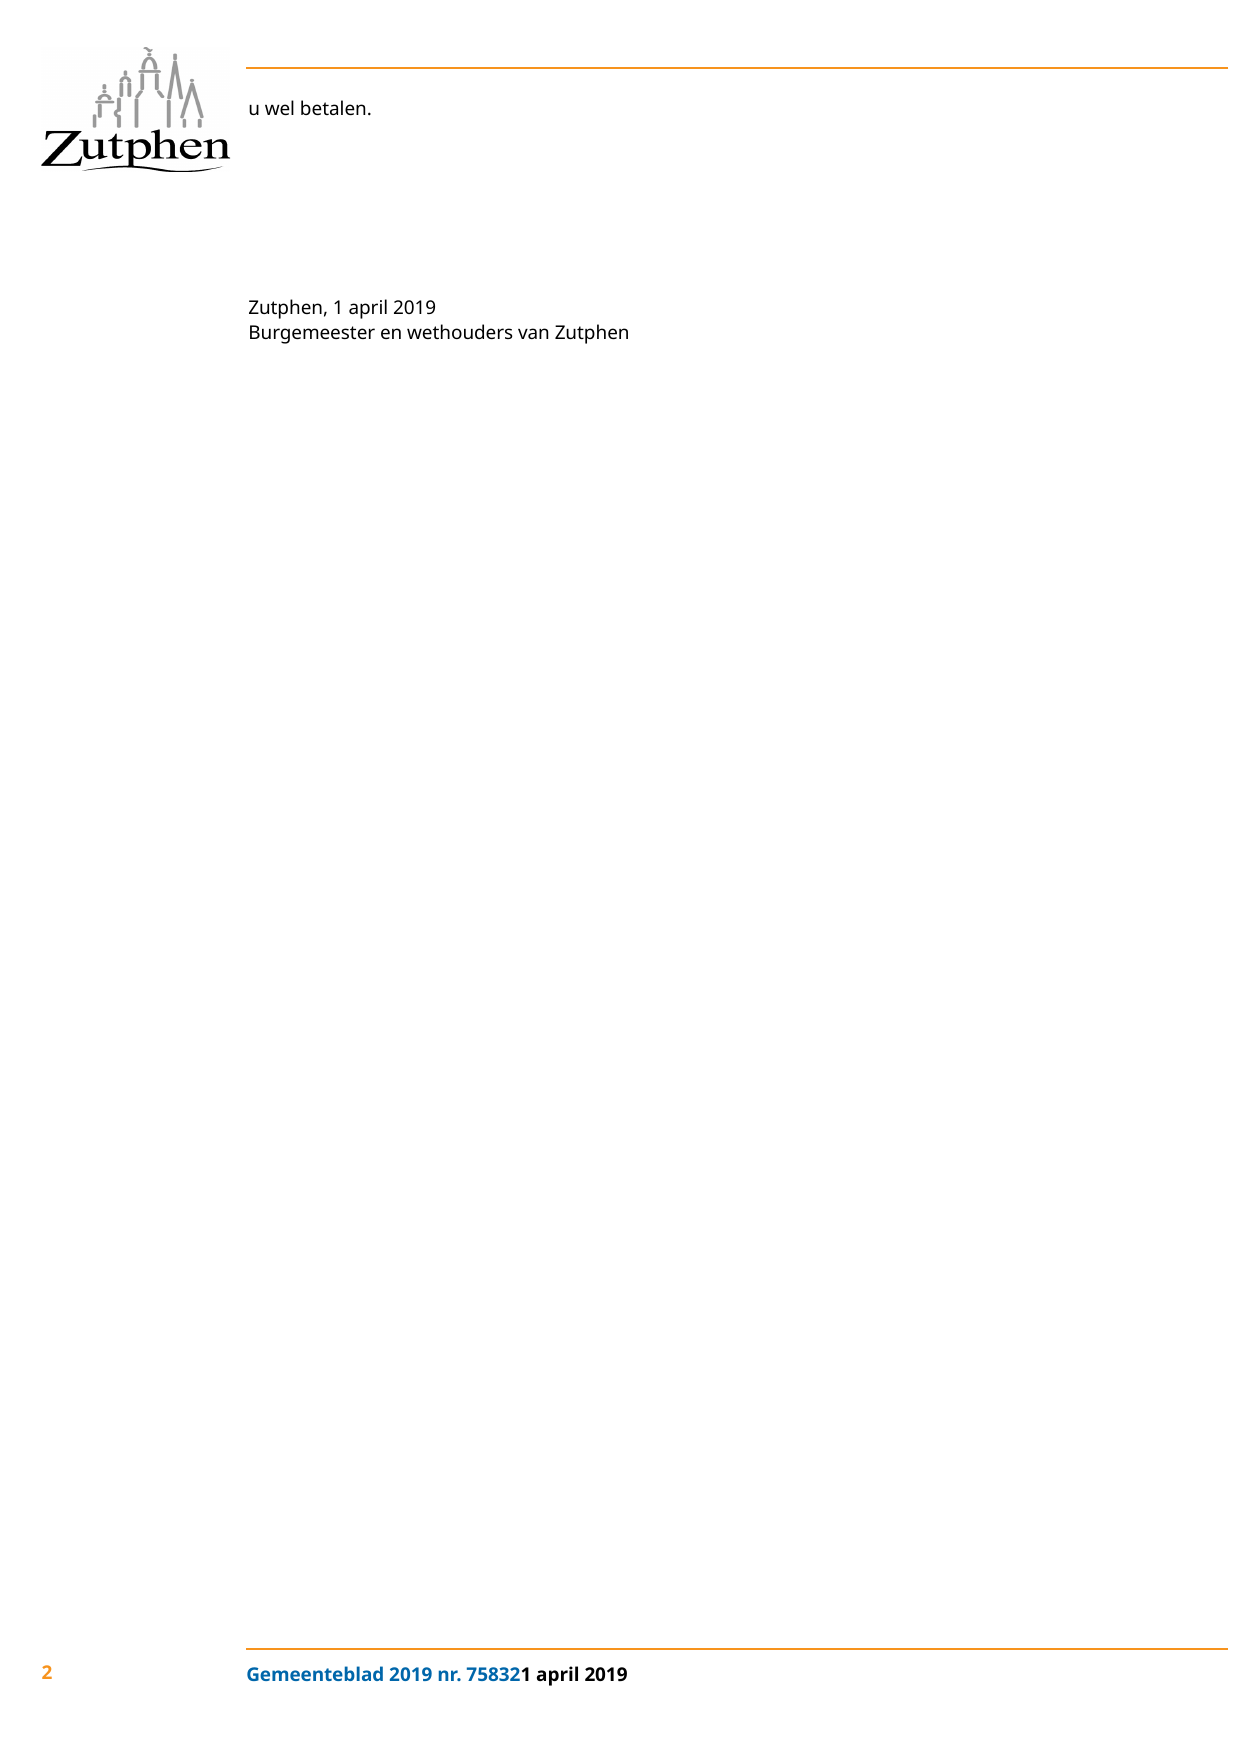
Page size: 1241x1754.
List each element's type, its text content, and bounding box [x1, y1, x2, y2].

picture [41, 47, 231, 172]
text u wel betalen. [248, 95, 1152, 121]
text Zutphen, 1 april 2019 [248, 294, 1152, 319]
text Burgemeester en wethouders van Zutphen [248, 319, 1152, 345]
